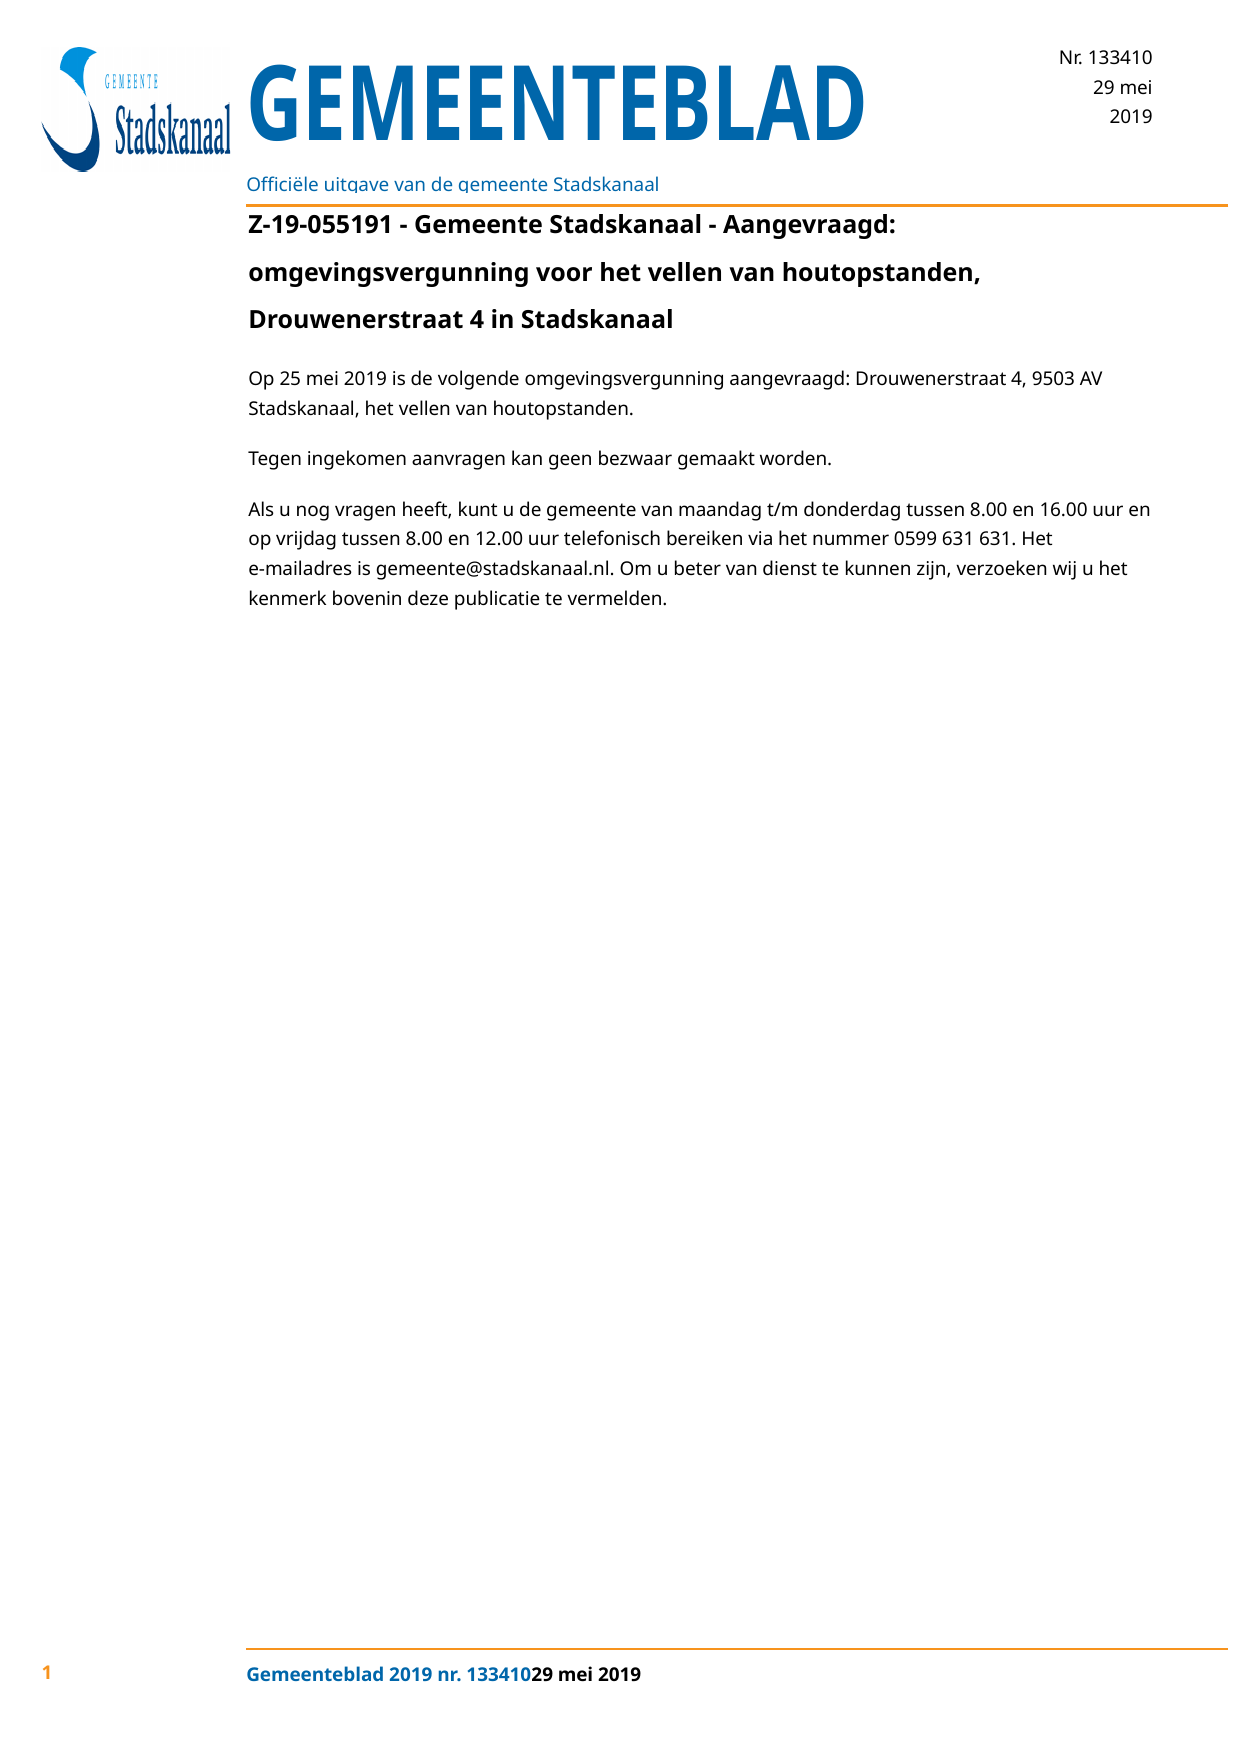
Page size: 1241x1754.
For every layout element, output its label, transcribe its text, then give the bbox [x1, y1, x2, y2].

text Als u nog vragen heeft, kunt u de gemeente van maandag t/m donderdag tussen 8.00 en 16.00 uur en op vrijdag tussen 8.00 en 12.00 uur telefonisch bereiken via het nummer 0599 631 631. Het e‑mailadres is gemeente@stadskanaal.nl. Om u beter van dienst te kunnen zijn, verzoeken wij u het kenmerk bovenin deze publicatie te vermelden. [248, 496, 1152, 610]
picture [41, 47, 231, 172]
text Op 25 mei 2019 is de volgende omgevingsvergunning aangevraagd: Drouwenerstraat 4, 9503 AV Stadskanaal, het vellen van houtopstanden. [248, 366, 1152, 421]
text Tegen ingekomen aanvragen kan geen bezwaar gemaakt worden. [248, 446, 1152, 471]
text Z-19-055191 - Gemeente Stadskanaal - Aangevraagd: omgevingsvergunning voor het vellen van houtopstanden, Drouwenerstraat 4 in Stadskanaal [248, 207, 1152, 336]
